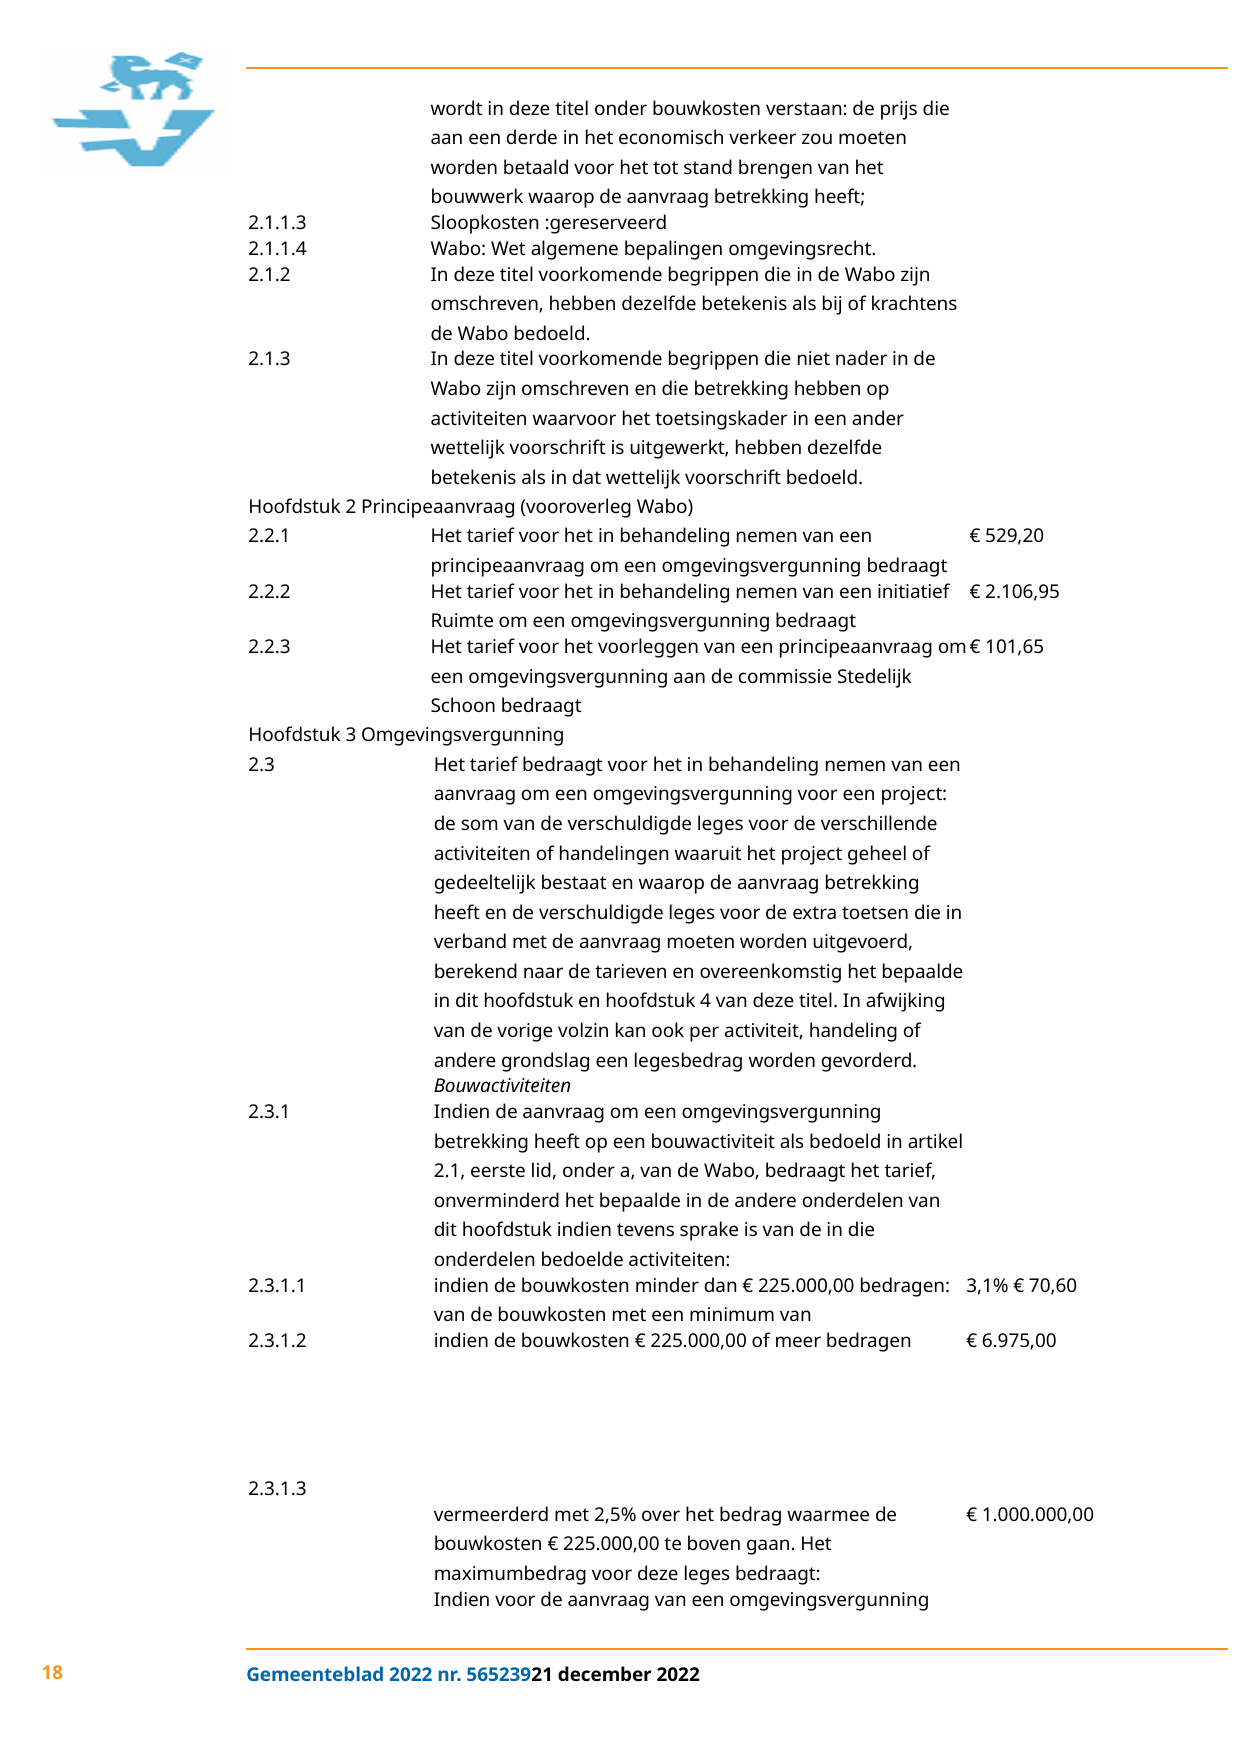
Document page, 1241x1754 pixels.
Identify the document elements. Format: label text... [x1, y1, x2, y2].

table_cell [248, 1586, 433, 1612]
table_header Het tarief bedraagt voor het in behandeling nemen van een aanvraag om een omgevingsvergunning voor een project: de som van de verschuldigde leges voor de verschillende activiteiten of handelingen waaruit het project geheel of gedeeltelijk bestaat en waarop de aanvraag betrekking heeft en de verschuldigde leges voor de extra toetsen die in verband met de aanvraag moeten worden uitgevoerd, berekend naar de tarieven en overeenkomstig het bepaalde in dit hoofdstuk en hoofdstuk 4 van deze titel. In afwijking van de vorige volzin kan ook per activiteit, handeling of andere grondslag een legesbedrag worden gevorderd. [434, 751, 966, 1073]
table_header 2.2.1 [248, 523, 430, 578]
table_cell € 101,65 [969, 633, 1152, 718]
table_cell Indien voor de aanvraag van een omgevingsvergunning [434, 1586, 966, 1612]
table_cell 2.1.3 [248, 346, 430, 490]
table_cell [969, 95, 1152, 209]
table_cell 3,1% € 70,60 [966, 1272, 1152, 1327]
table_cell In deze titel voorkomende begrippen die niet nader in de Wabo zijn omschreven en die betrekking hebben op activiteiten waarvoor het toetsingskader in een ander wettelijk voorschrift is uitgewerkt, hebben dezelfde betekenis als in dat wettelijk voorschrift bedoeld. [430, 346, 969, 490]
table_cell [966, 1073, 1152, 1098]
table_cell [969, 261, 1152, 346]
table_cell [248, 1501, 433, 1586]
table_cell 2.3.1 [248, 1098, 433, 1272]
table_cell [966, 1586, 1152, 1612]
table_cell [969, 235, 1152, 261]
table_cell 2.3.1.2 2.3.1.3 [248, 1327, 433, 1501]
table_cell vermeerderd met 2,5% over het bedrag waarmee de bouwkosten € 225.000,00 te boven gaan. Het maximumbedrag voor deze leges bedraagt: [434, 1501, 966, 1586]
table_header € 529,20 [969, 523, 1152, 578]
table_cell 2.1.1.4 [248, 235, 430, 261]
table_cell indien de bouwkosten € 225.000,00 of meer bedragen [434, 1327, 966, 1501]
table_cell 2.3.1.1 [248, 1272, 433, 1327]
text Hoofdstuk 2 Principeaanvraag (vooroverleg Wabo) [248, 493, 1152, 519]
text Hoofdstuk 3 Omgevingsvergunning [248, 721, 1152, 747]
picture [41, 47, 231, 172]
table_header [966, 751, 1152, 1073]
table_cell Wabo: Wet algemene bepalingen omgevingsrecht. [430, 235, 969, 261]
table_cell indien de bouwkosten minder dan € 225.000,00 bedragen: van de bouwkosten met een minimum van [434, 1272, 966, 1327]
table_header 2.3 [248, 751, 433, 1073]
table_cell Sloopkosten :gereserveerd [430, 209, 969, 235]
table_cell € 6.975,00 [966, 1327, 1152, 1501]
table_cell € 1.000.000,00 [966, 1501, 1152, 1586]
table_cell 2.1.1.3 [248, 209, 430, 235]
table_cell Het tarief voor het in behandeling nemen van een initiatief Ruimte om een omgevingsvergunning bedraagt [430, 578, 969, 633]
table_cell In deze titel voorkomende begrippen die in de Wabo zijn omschreven, hebben dezelfde betekenis als bij of krachtens de Wabo bedoeld. [430, 261, 969, 346]
table_cell Bouwactiviteiten [434, 1073, 966, 1098]
table_cell Indien de aanvraag om een omgevingsvergunning betrekking heeft op een bouwactiviteit als bedoeld in artikel 2.1, eerste lid, onder a, van de Wabo, bedraagt het tarief, onverminderd het bepaalde in de andere onderdelen van dit hoofdstuk indien tevens sprake is van de in die onderdelen bedoelde activiteiten: [434, 1098, 966, 1272]
table_cell € 2.106,95 [969, 578, 1152, 633]
table_header Het tarief voor het in behandeling nemen van een principeaanvraag om een omgevingsvergunning bedraagt [430, 523, 969, 578]
table_cell [966, 1098, 1152, 1272]
table_cell [969, 209, 1152, 235]
table_cell 2.2.2 [248, 578, 430, 633]
table_cell 2.2.3 [248, 633, 430, 718]
table_cell wordt in deze titel onder bouwkosten verstaan: de prijs die aan een derde in het economisch verkeer zou moeten worden betaald voor het tot stand brengen van het bouwwerk waarop de aanvraag betrekking heeft; [430, 95, 969, 209]
table_cell [248, 95, 430, 209]
table_cell 2.1.2 [248, 261, 430, 346]
table_cell [248, 1073, 433, 1098]
table_cell [969, 346, 1152, 490]
table_cell Het tarief voor het voorleggen van een principeaanvraag om een omgevingsvergunning aan de commissie Stedelijk Schoon bedraagt [430, 633, 969, 718]
